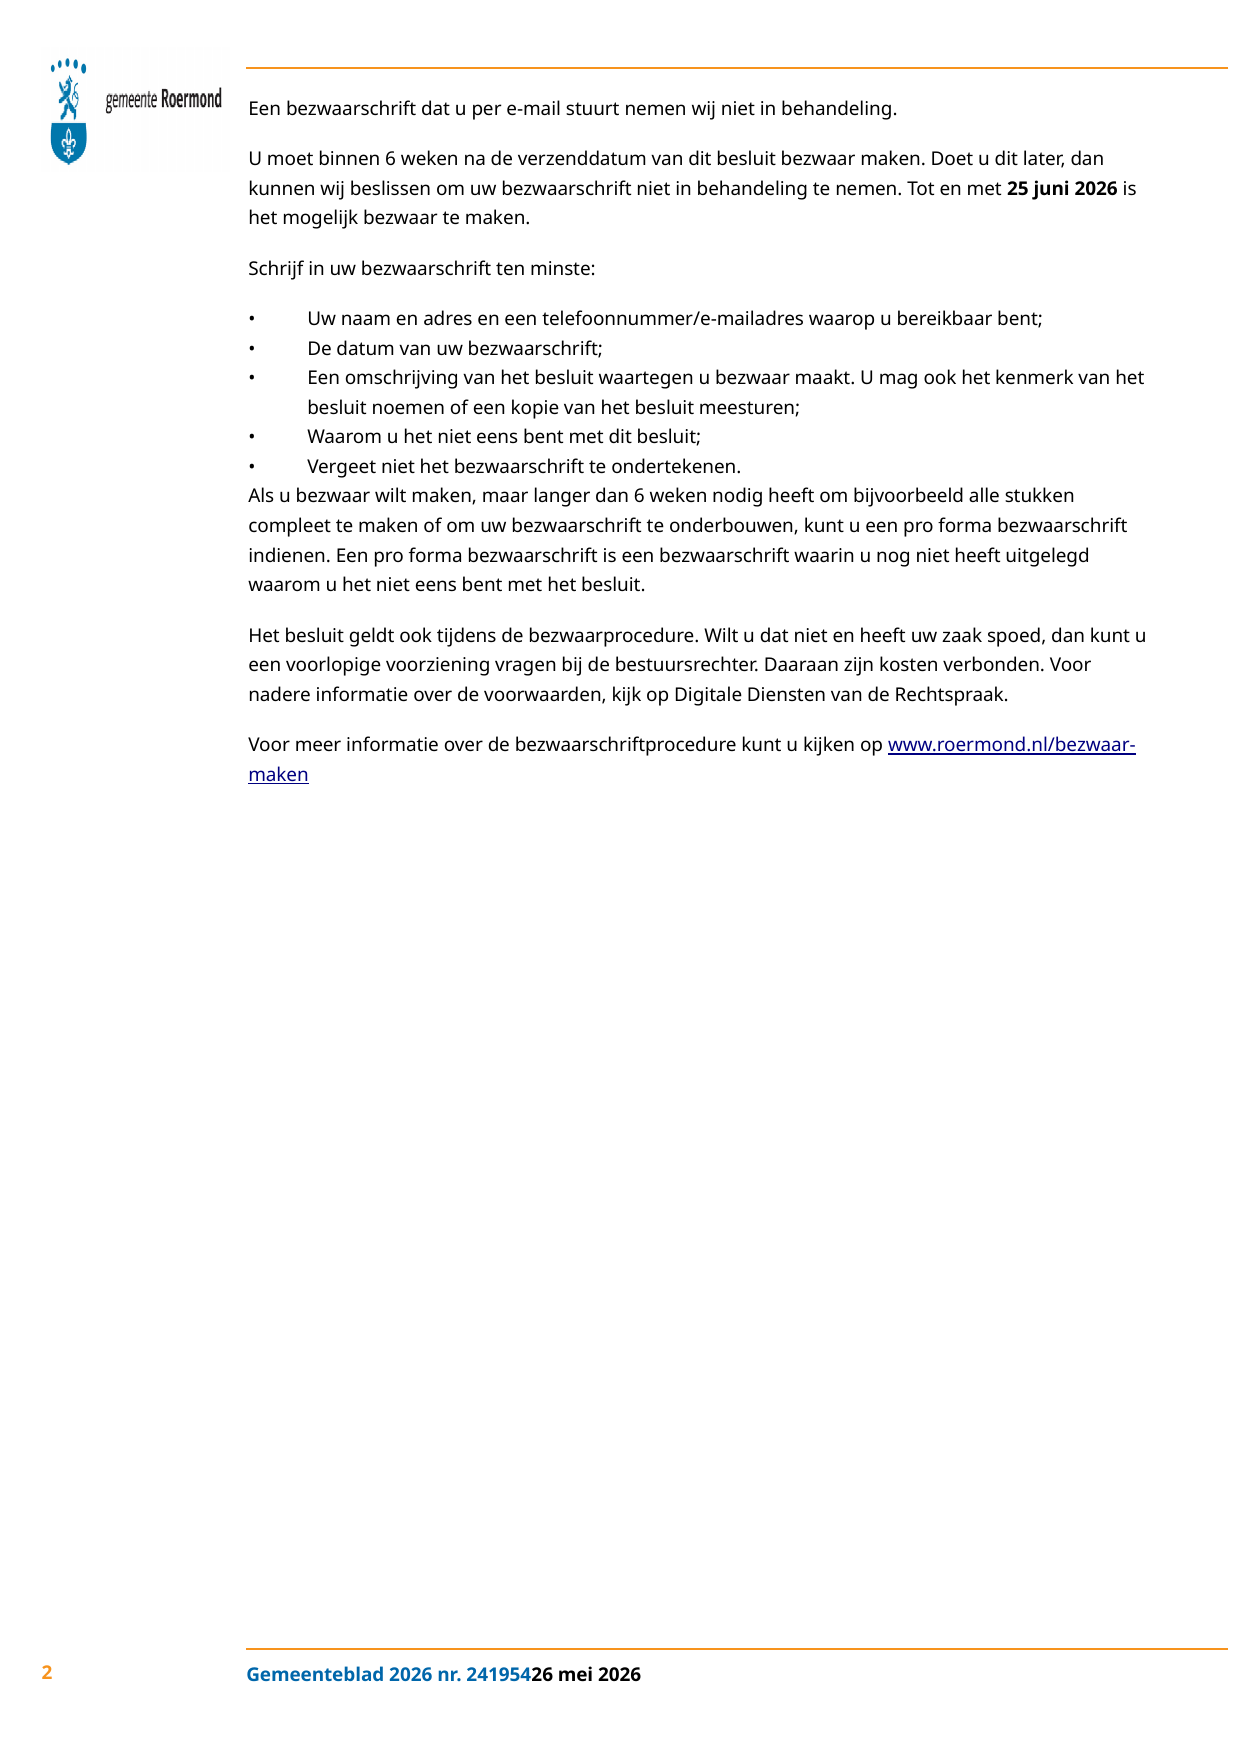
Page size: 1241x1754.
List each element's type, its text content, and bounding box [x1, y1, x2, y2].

list Uw naam en adres en een telefoonnummer/e-mailadres waarop u bereikbaar bent; [248, 305, 1152, 331]
list De datum van uw bezwaarschrift; [248, 335, 1152, 361]
list Waarom u het niet eens bent met dit besluit; [248, 423, 1152, 449]
text Een bezwaarschrift dat u per e-mail stuurt nemen wij niet in behandeling. [248, 95, 1152, 121]
list Vergeet niet het bezwaarschrift te ondertekenen. [248, 453, 1152, 479]
picture [41, 47, 231, 172]
text U moet binnen 6 weken na de verzenddatum van dit besluit bezwaar maken. Doet u dit later, dan kunnen wij beslissen om uw bezwaarschrift niet in behandeling te nemen. Tot en met 25 juni 2026 is het mogelijk bezwaar te maken. [248, 145, 1152, 230]
text Het besluit geldt ook tijdens de bezwaarprocedure. Wilt u dat niet en heeft uw zaak spoed, dan kunt u een voorlopige voorziening vragen bij de bestuursrechter. Daaraan zijn kosten verbonden. Voor nadere informatie over de voorwaarden, kijk op Digitale Diensten van de Rechtspraak. [248, 622, 1152, 707]
list Een omschrijving van het besluit waartegen u bezwaar maakt. U mag ook het kenmerk van het besluit noemen of een kopie van het besluit meesturen; [248, 364, 1152, 420]
text Schrijf in uw bezwaarschrift ten minste: [248, 255, 1152, 281]
text Als u bezwaar wilt maken, maar langer dan 6 weken nodig heeft om bijvoorbeeld alle stukken compleet te maken of om uw bezwaarschrift te onderbouwen, kunt u een pro forma bezwaarschrift indienen. Een pro forma bezwaarschrift is een bezwaarschrift waarin u nog niet heeft uitgelegd waarom u het niet eens bent met het besluit. [248, 483, 1152, 597]
text Voor meer informatie over de bezwaarschriftprocedure kunt u kijken op www.roermond.nl/bezwaar-maken [248, 731, 1152, 787]
